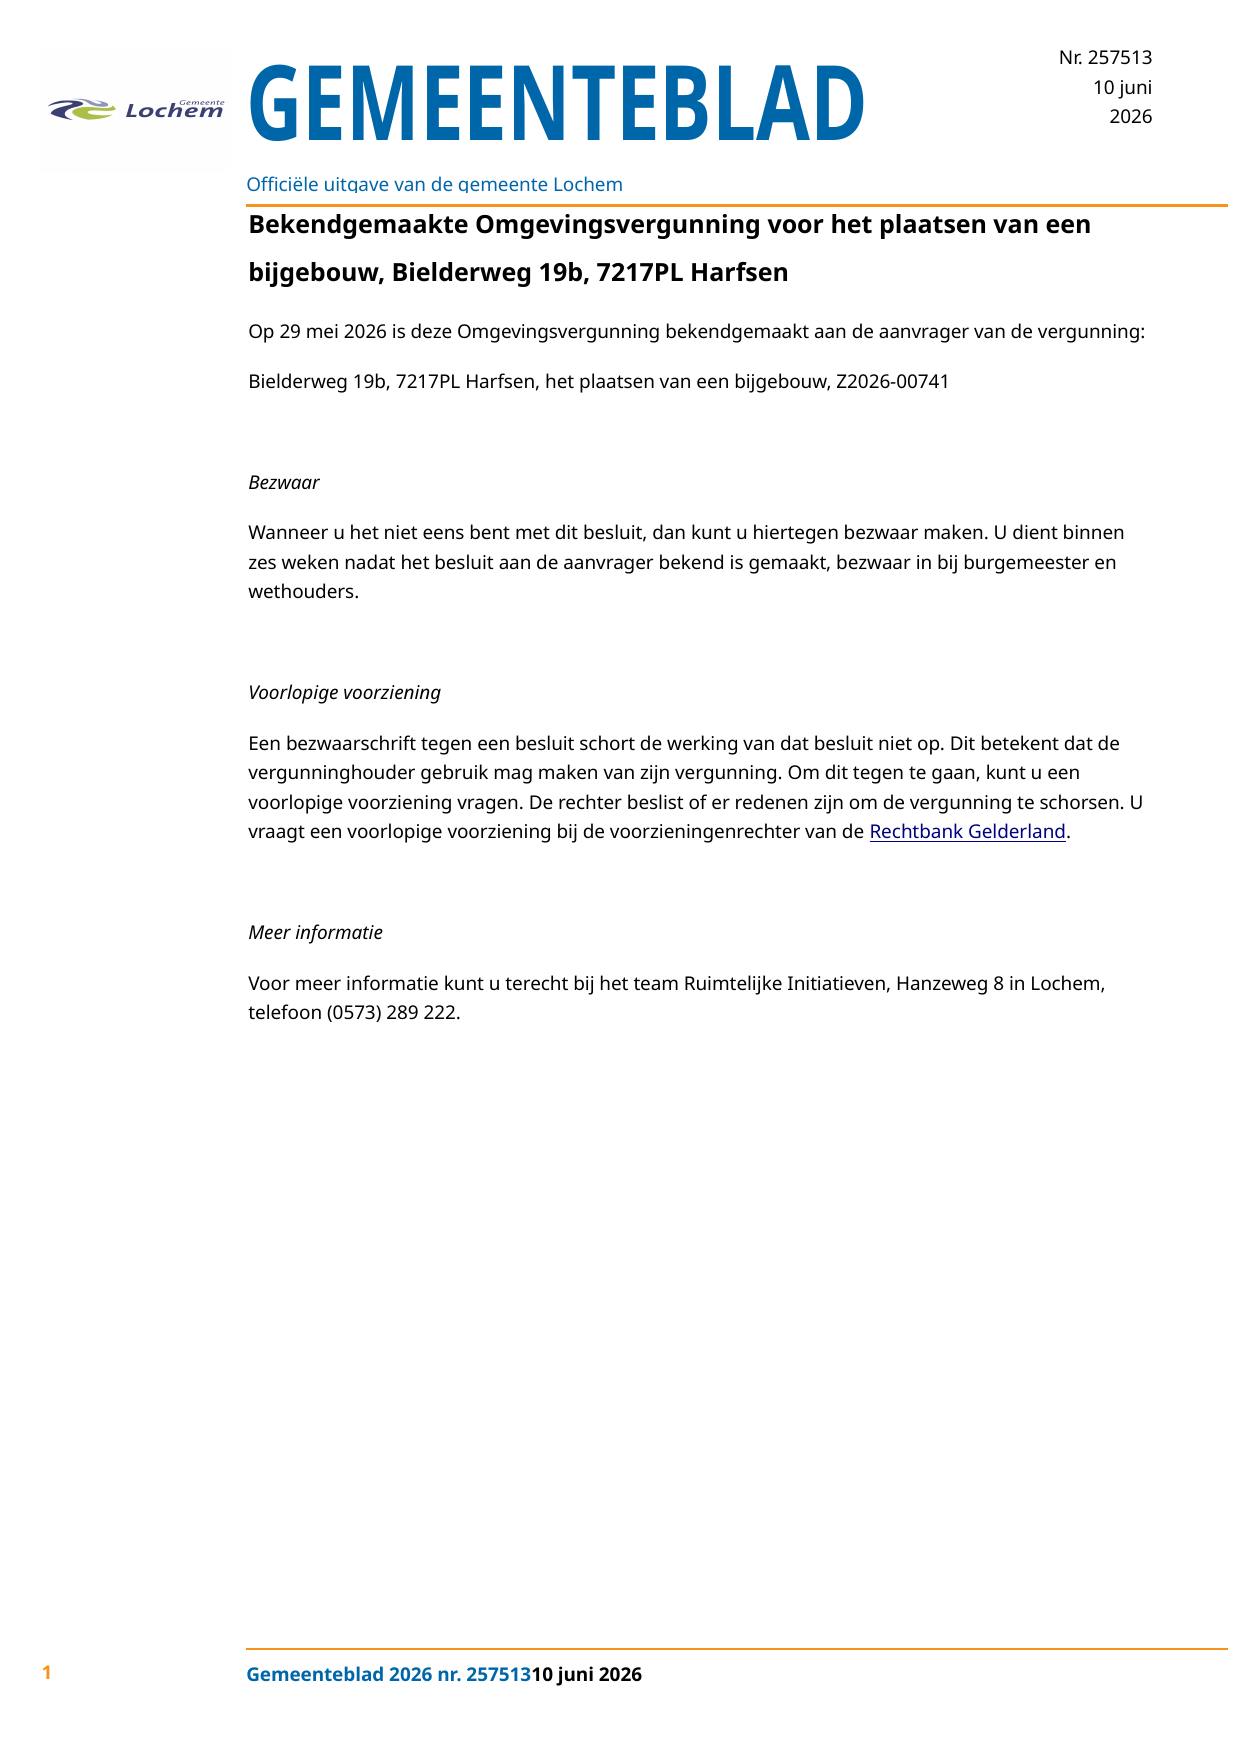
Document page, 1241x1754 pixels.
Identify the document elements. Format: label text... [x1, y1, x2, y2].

text Bezwaar [248, 469, 1152, 495]
text Op 29 mei 2026 is deze Omgevingsvergunning bekendgemaakt aan de aanvrager van de vergunning: [248, 318, 1152, 344]
text Bekendgemaakte Omgevingsvergunning voor het plaatsen van een bijgebouw, Bielderweg 19b, 7217PL Harfsen [248, 207, 1152, 288]
text Wanneer u het niet eens bent met dit besluit, dan kunt u hiertegen bezwaar maken. U dient binnen zes weken nadat het besluit aan de aanvrager bekend is gemaakt, bezwaar in bij burgemeester en wethouders. [248, 519, 1152, 604]
text Een bezwaarschrift tegen een besluit schort de werking van dat besluit niet op. Dit betekent dat de vergunninghouder gebruik mag maken van zijn vergunning. Om dit tegen te gaan, kunt u een voorlopige voorziening vragen. De rechter beslist of er redenen zijn om de vergunning te schorsen. U vraagt een voorlopige voorziening bij de voorzieningenrechter van de Rechtbank Gelderland. [248, 730, 1152, 844]
text Voor meer informatie kunt u terecht bij het team Ruimtelijke Initiatieven, Hanzeweg 8 in Lochem, telefoon (0573) 289 222. [248, 970, 1152, 1025]
picture [41, 47, 231, 172]
text Meer informatie [248, 919, 1152, 945]
text Bielderweg 19b, 7217PL Harfsen, het plaatsen van een bijgebouw, Z2026-00741 [248, 368, 1152, 394]
text Voorlopige voorziening [248, 679, 1152, 705]
